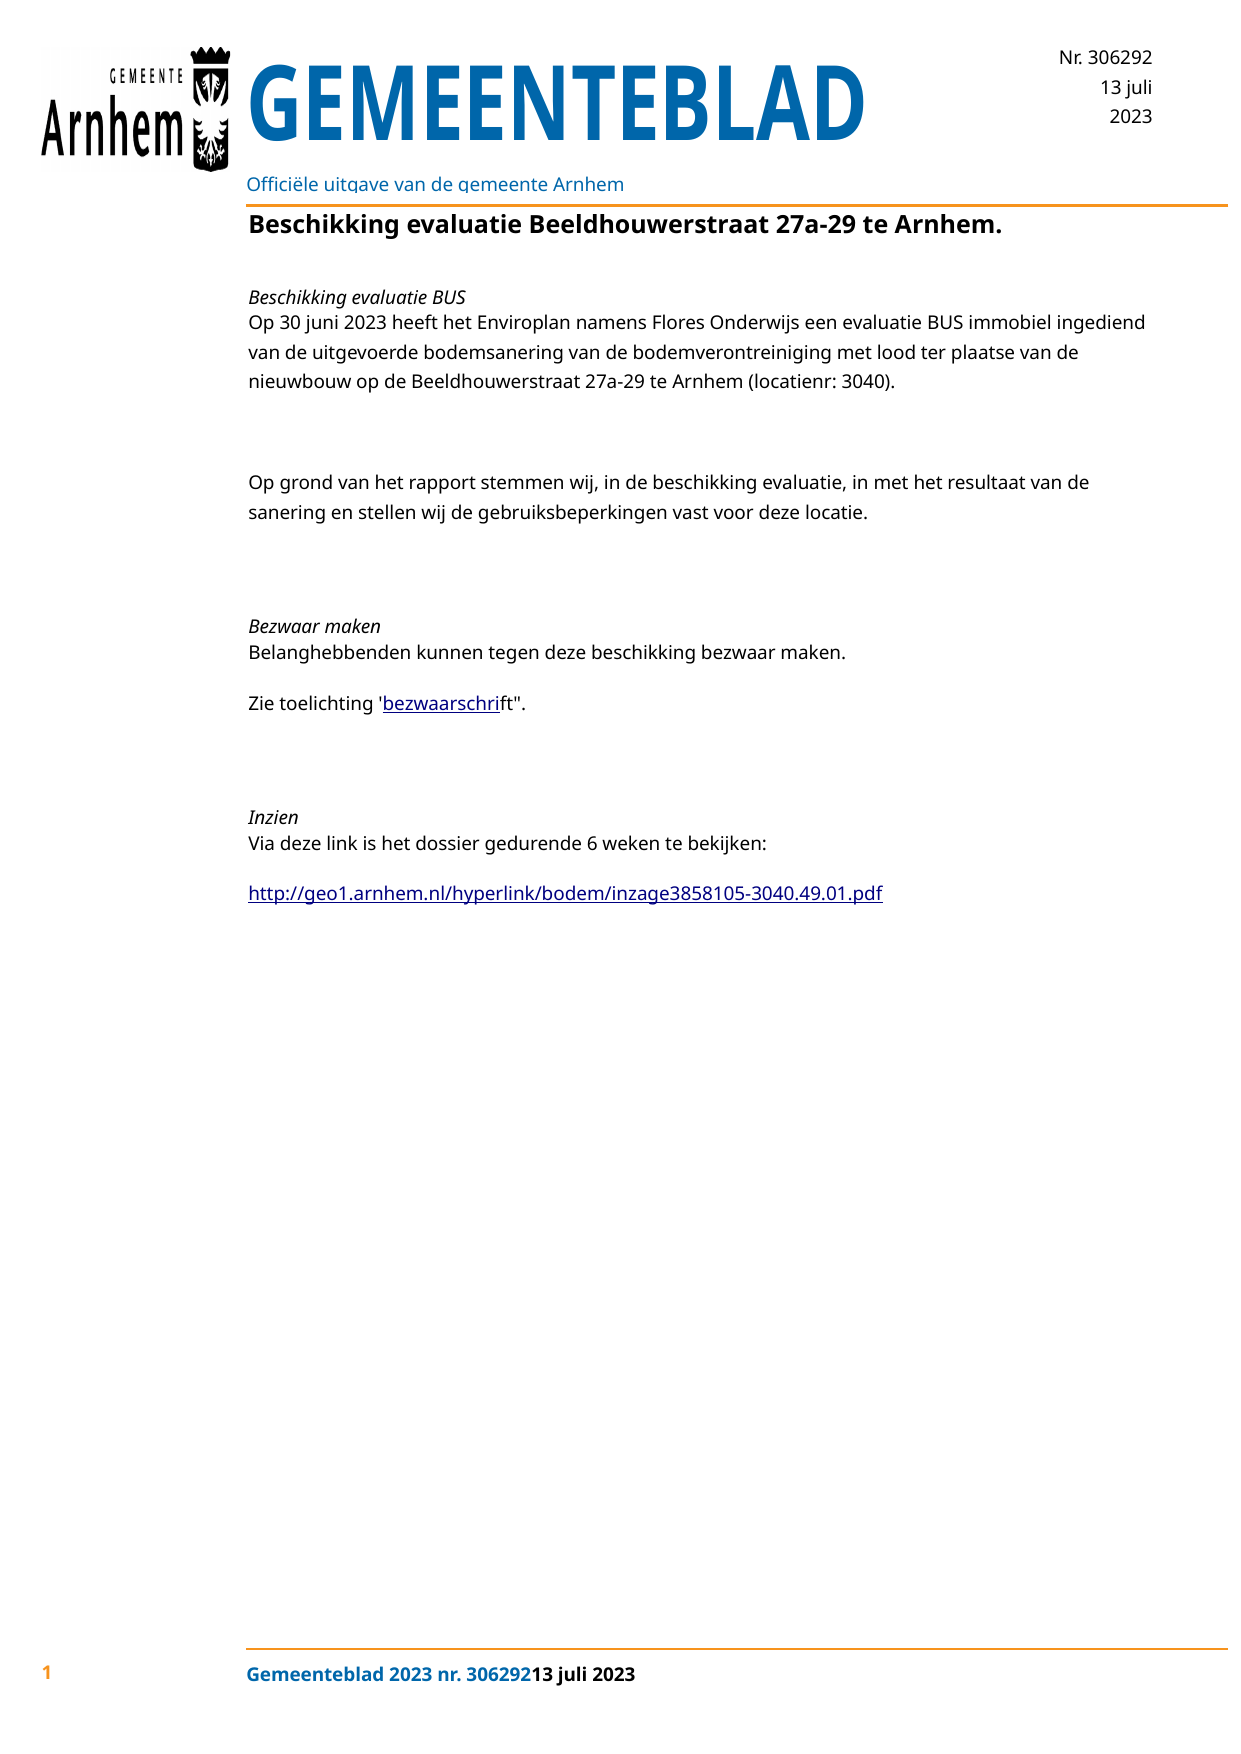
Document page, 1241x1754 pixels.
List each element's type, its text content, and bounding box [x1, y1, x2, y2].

text Beschikking evaluatie Beeldhouwerstraat 27a-29 te Arnhem. [248, 207, 1152, 241]
text Bezwaar maken [248, 613, 1152, 639]
text Inzien [248, 804, 1152, 830]
text Zie toelichting 'bezwaarschrift". [248, 690, 1152, 715]
text Beschikking evaluatie BUS [248, 284, 1152, 309]
text Op 30 juni 2023 heeft het Enviroplan namens Flores Onderwijs een evaluatie BUS immobiel ingediend van de uitgevoerde bodemsanering van de bodemverontreiniging met lood ter plaatse van de nieuwbouw op de Beeldhouwerstraat 27a-29 te Arnhem (locatienr: 3040). [248, 309, 1152, 394]
picture [41, 47, 231, 172]
text Via deze link is het dossier gedurende 6 weken te bekijken: [248, 830, 1152, 856]
text Belanghebbenden kunnen tegen deze beschikking bezwaar maken. [248, 639, 1152, 665]
text http://geo1.arnhem.nl/hyperlink/bodem/inzage3858105-3040.49.01.pdf [248, 880, 1152, 906]
text Op grond van het rapport stemmen wij, in de beschikking evaluatie, in met het resultaat van de sanering en stellen wij de gebruiksbeperkingen vast voor deze locatie. [248, 469, 1152, 525]
